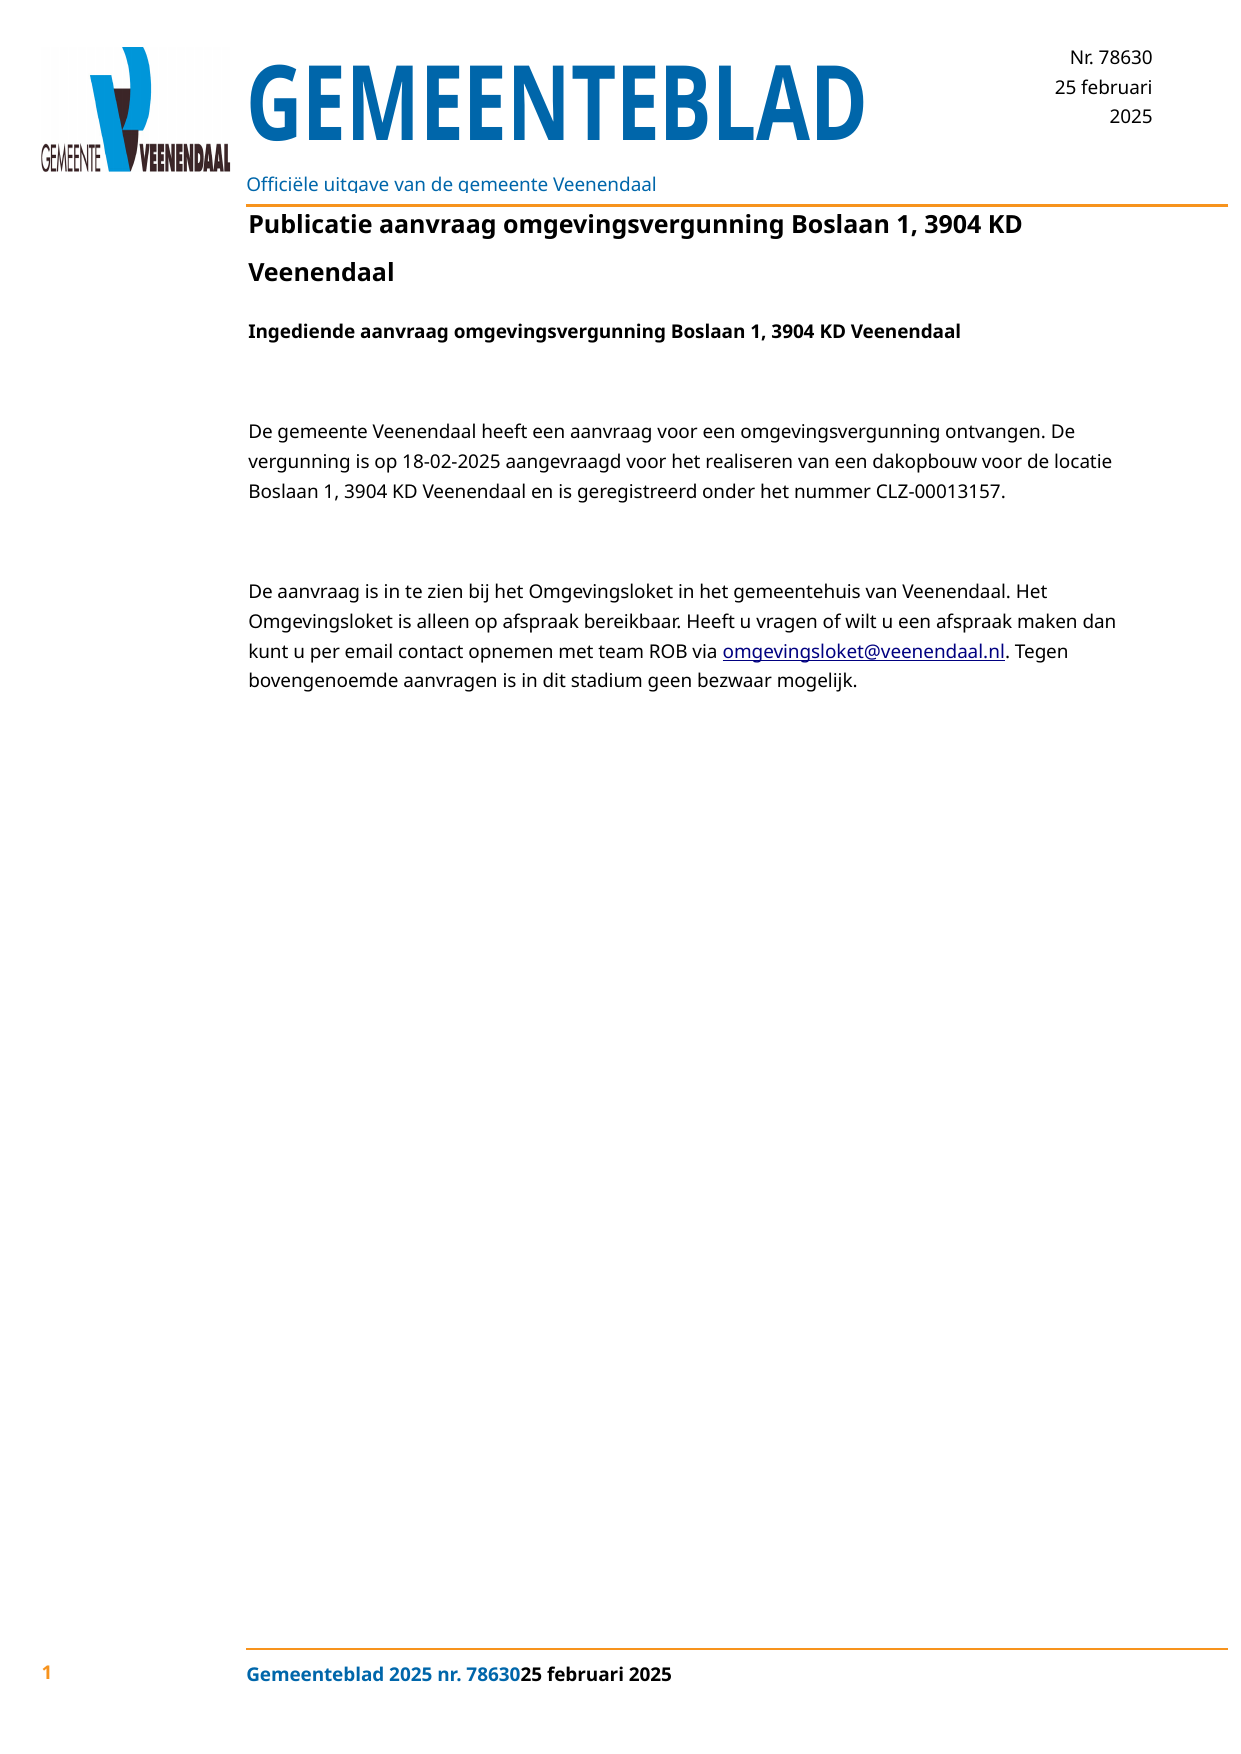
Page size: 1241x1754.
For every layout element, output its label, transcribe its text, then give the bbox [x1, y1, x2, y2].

text De aanvraag is in te zien bij het Omgevingsloket in het gemeentehuis van Veenendaal. Het Omgevingsloket is alleen op afspraak bereikbaar. Heeft u vragen of wilt u een afspraak maken dan kunt u per email contact opnemen met team ROB via omgevingsloket@veenendaal.nl. Tegen bovengenoemde aanvragen is in dit stadium geen bezwaar mogelijk. [248, 579, 1152, 693]
picture [41, 47, 130, 172]
text De gemeente Veenendaal heeft een aanvraag voor een omgevingsvergunning ontvangen. De vergunning is op 18-02-2025 aangevraagd voor het realiseren van een dakopbouw voor de locatie Boslaan 1, 3904 KD Veenendaal en is geregistreerd onder het nummer CLZ-00013157. [248, 419, 1152, 504]
text Ingediende aanvraag omgevingsvergunning Boslaan 1, 3904 KD Veenendaal [248, 318, 1152, 344]
picture [123, 47, 231, 172]
text Publicatie aanvraag omgevingsvergunning Boslaan 1, 3904 KD Veenendaal [248, 207, 1152, 288]
